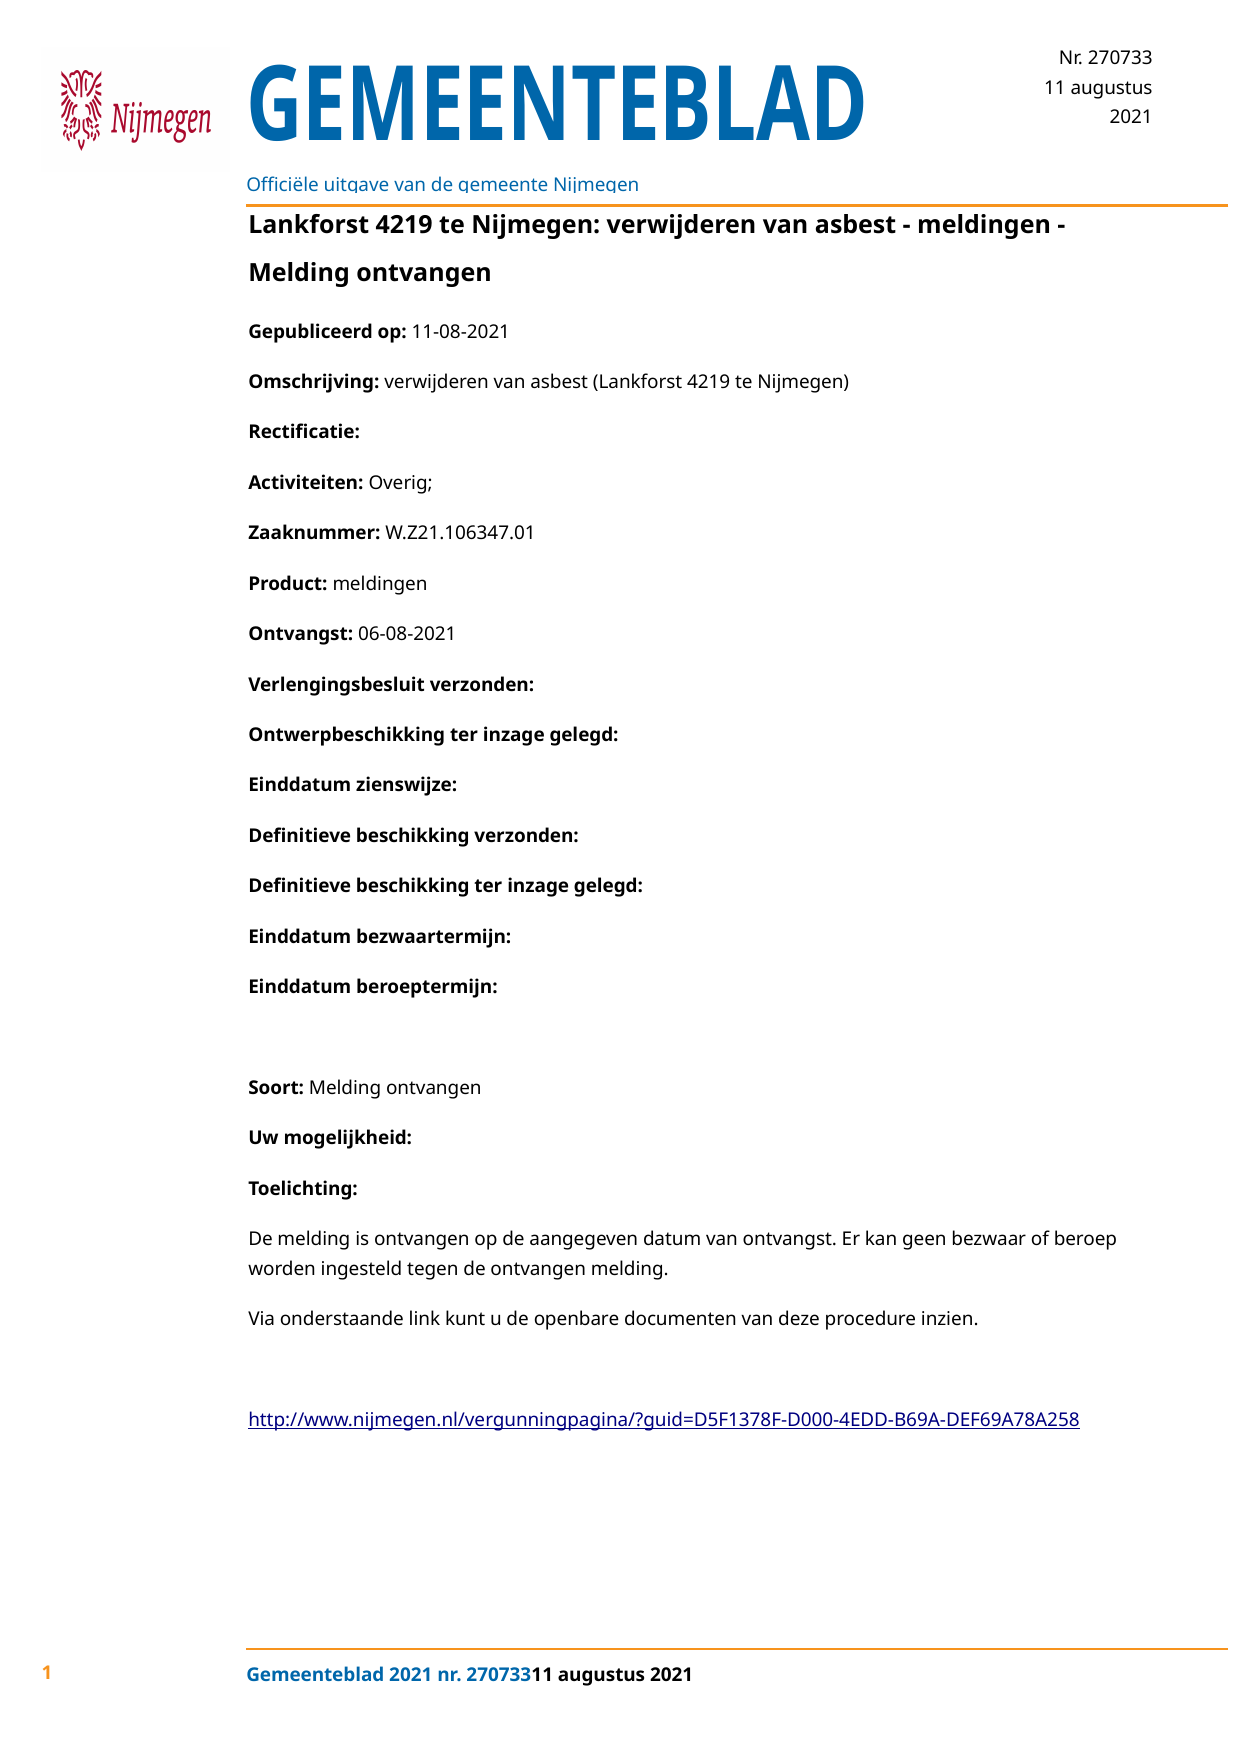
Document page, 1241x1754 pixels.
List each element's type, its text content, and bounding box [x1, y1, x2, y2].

text De melding is ontvangen op de aangegeven datum van ontvangst. Er kan geen bezwaar of beroep worden ingesteld tegen de ontvangen melding. [248, 1225, 1152, 1281]
text Product: meldingen [248, 570, 1152, 596]
text Activiteiten: Overig; [248, 469, 1152, 495]
text Einddatum zienswijze: [248, 772, 1152, 797]
text Toelichting: [248, 1175, 1152, 1201]
text Verlengingsbesluit verzonden: [248, 671, 1152, 697]
text Einddatum bezwaartermijn: [248, 923, 1152, 949]
text Ontvangst: 06-08-2021 [248, 620, 1152, 646]
text Rectificatie: [248, 419, 1152, 444]
text Omschrijving: verwijderen van asbest (Lankforst 4219 te Nijmegen) [248, 368, 1152, 394]
text Einddatum beroeptermijn: [248, 973, 1152, 999]
picture [41, 47, 231, 172]
text Lankforst 4219 te Nijmegen: verwijderen van asbest - meldingen - Melding ontvangen [248, 207, 1152, 288]
text Zaaknummer: W.Z21.106347.01 [248, 519, 1152, 545]
text Via onderstaande link kunt u de openbare documenten van deze procedure inzien. [248, 1305, 1152, 1331]
text Ontwerpbeschikking ter inzage gelegd: [248, 721, 1152, 747]
text Uw mogelijkheid: [248, 1124, 1152, 1150]
text Soort: Melding ontvangen [248, 1074, 1152, 1100]
text Definitieve beschikking ter inzage gelegd: [248, 872, 1152, 898]
text http://www.nijmegen.nl/vergunningpagina/?guid=D5F1378F-D000-4EDD-B69A-DEF69A78A258 [248, 1406, 1152, 1432]
text Definitieve beschikking verzonden: [248, 822, 1152, 848]
text Gepubliceerd op: 11-08-2021 [248, 318, 1152, 344]
